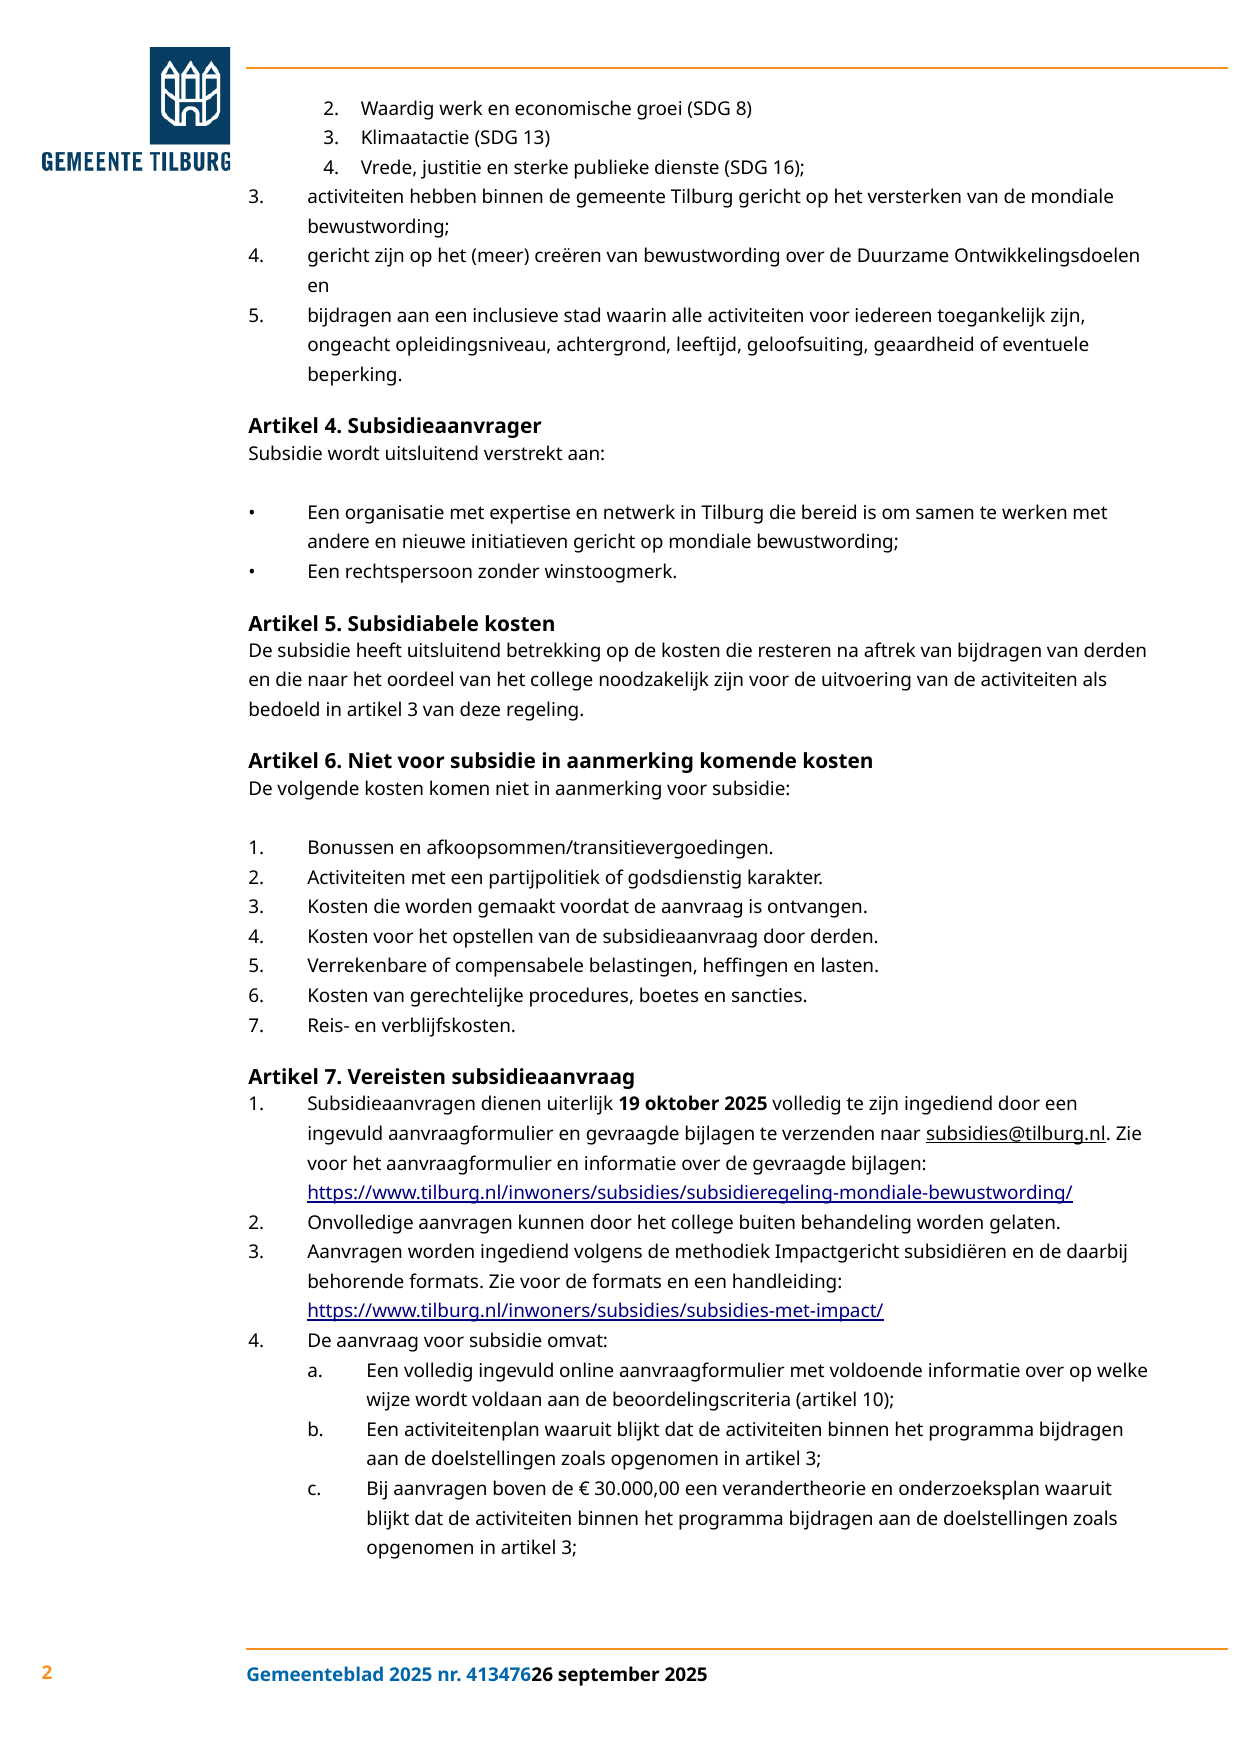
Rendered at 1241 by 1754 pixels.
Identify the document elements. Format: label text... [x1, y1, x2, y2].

list Een volledig ingevuld online aanvraagformulier met voldoende informatie over op welke wijze wordt voldaan aan de beoordelingscriteria (artikel 10); [307, 1357, 1152, 1412]
picture [41, 47, 231, 172]
list Een rechtspersoon zonder winstoogmerk. [248, 558, 1152, 584]
text De subsidie heeft uitsluitend betrekking op de kosten die resteren na aftrek van bijdragen van derden en die naar het oordeel van het college noodzakelijk zijn voor de uitvoering van de activiteiten als bedoeld in artikel 3 van deze regeling. [248, 637, 1152, 722]
list Vrede, justitie en sterke publieke dienste (SDG 16); [323, 154, 1152, 180]
list Kosten die worden gemaakt voordat de aanvraag is ontvangen. [248, 893, 1152, 919]
list Subsidieaanvragen dienen uiterlijk 19 oktober 2025 volledig te zijn ingediend door een ingevuld aanvraagformulier en gevraagde bijlagen te verzenden naar subsidies@tilburg.nl. Zie voor het aanvraagformulier en informatie over de gevraagde bijlagen: https://www.tilburg.nl/inwoners/subsidies/subsidieregeling-mondiale-bewustwording/ [248, 1091, 1152, 1205]
list Klimaatactie (SDG 13) [323, 124, 1152, 150]
text Artikel 5. Subsidiabele kosten [248, 609, 1152, 637]
list Verrekenbare of compensabele belastingen, heffingen en lasten. [248, 953, 1152, 978]
list Aanvragen worden ingediend volgens de methodiek Impactgericht subsidiëren en de daarbij behorende formats. Zie voor de formats en een handleiding: https://www.tilburg.nl/inwoners/subsidies/subsidies-met-impact/ [248, 1238, 1152, 1323]
list activiteiten hebben binnen de gemeente Tilburg gericht op het versterken van de mondiale bewustwording; [248, 183, 1152, 239]
text Artikel 7. Vereisten subsidieaanvraag [248, 1062, 1152, 1091]
list Een organisatie met expertise en netwerk in Tilburg die bereid is om samen te werken met andere en nieuwe initiatieven gericht op mondiale bewustwording; [248, 499, 1152, 554]
text Artikel 6. Niet voor subsidie in aanmerking komende kosten [248, 747, 1152, 775]
list Bonussen en afkoopsommen/transitievergoedingen. [248, 834, 1152, 860]
list Bij aanvragen boven de € 30.000,00 een verandertheorie en onderzoeksplan waaruit blijkt dat de activiteiten binnen het programma bijdragen aan de doelstellingen zoals opgenomen in artikel 3; [307, 1475, 1152, 1560]
list Kosten van gerechtelijke procedures, boetes en sancties. [248, 982, 1152, 1008]
list De aanvraag voor subsidie omvat: [248, 1327, 1152, 1353]
list bijdragen aan een inclusieve stad waarin alle activiteiten voor iedereen toegankelijk zijn, ongeacht opleidingsniveau, achtergrond, leeftijd, geloofsuiting, geaardheid of eventuele beperking. [248, 302, 1152, 387]
list gericht zijn op het (meer) creëren van bewustwording over de Duurzame Ontwikkelingsdoelen en [248, 243, 1152, 298]
text Subsidie wordt uitsluitend verstrekt aan: [248, 440, 1152, 466]
list Kosten voor het opstellen van de subsidieaanvraag door derden. [248, 923, 1152, 949]
list Een activiteitenplan waaruit blijkt dat de activiteiten binnen het programma bijdragen aan de doelstellingen zoals opgenomen in artikel 3; [307, 1416, 1152, 1471]
text Artikel 4. Subsidieaanvrager [248, 411, 1152, 440]
list Reis- en verblijfskosten. [248, 1012, 1152, 1037]
list Onvolledige aanvragen kunnen door het college buiten behandeling worden gelaten. [248, 1209, 1152, 1235]
list Waardig werk en economische groei (SDG 8) [323, 95, 1152, 121]
list Activiteiten met een partijpolitiek of godsdienstig karakter. [248, 864, 1152, 889]
text De volgende kosten komen niet in aanmerking voor subsidie: [248, 775, 1152, 801]
